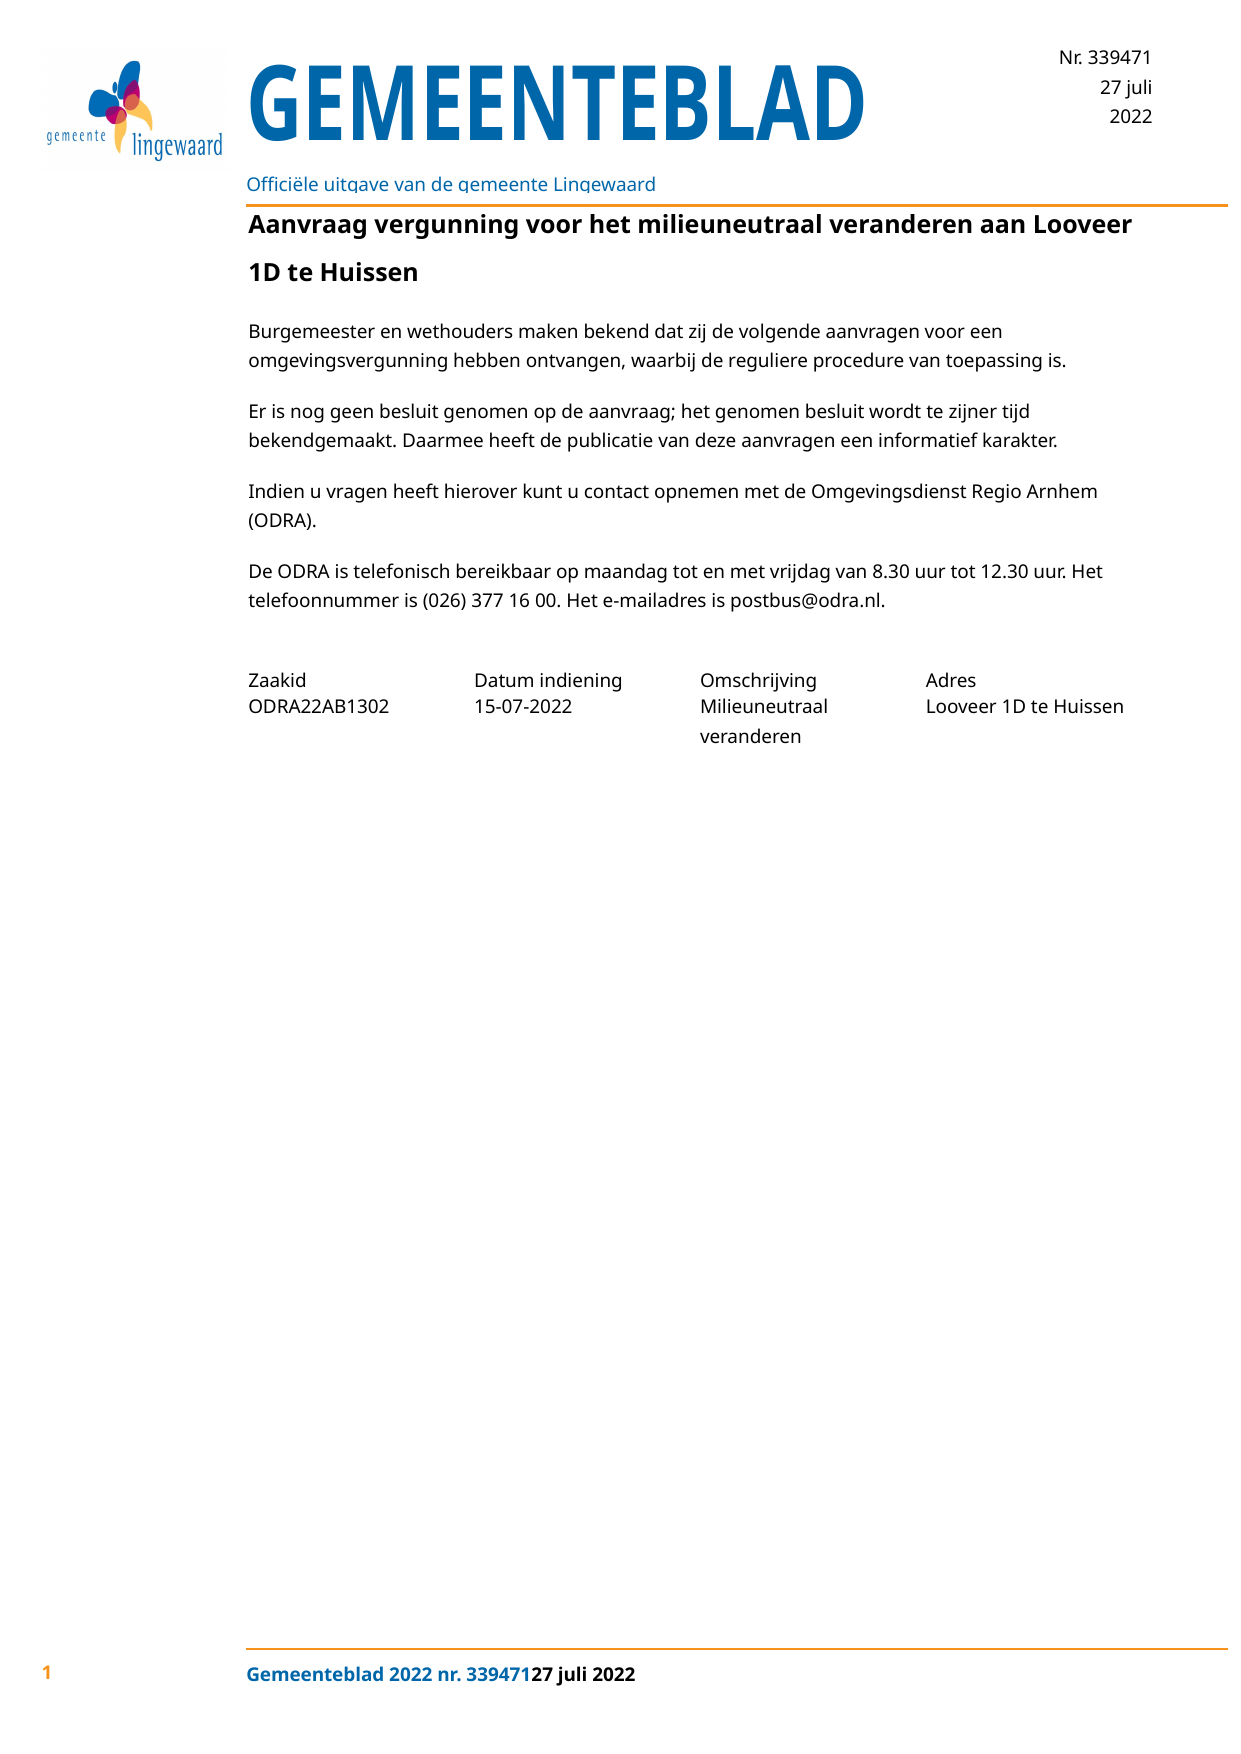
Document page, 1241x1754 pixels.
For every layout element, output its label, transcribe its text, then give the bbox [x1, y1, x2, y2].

table_header Omschrijving [700, 668, 926, 693]
table_cell 15-07-2022 [474, 693, 700, 749]
table_cell ODRA22AB1302 [248, 693, 474, 749]
text Indien u vragen heeft hierover kunt u contact opnemen met de Omgevingsdienst Regio Arnhem (ODRA). [248, 478, 1152, 533]
text Aanvraag vergunning voor het milieuneutraal veranderen aan Looveer 1D te Huissen [248, 207, 1152, 288]
text Burgemeester en wethouders maken bekend dat zij de volgende aanvragen voor een omgevingsvergunning hebben ontvangen, waarbij de reguliere procedure van toepassing is. [248, 318, 1152, 373]
table_cell Milieuneutraal veranderen [700, 693, 926, 749]
text De ODRA is telefonisch bereikbaar op maandag tot en met vrijdag van 8.30 uur tot 12.30 uur. Het telefoonnummer is (026) 377 16 00. Het e-mailadres is postbus@odra.nl. [248, 558, 1152, 613]
table_header Datum indiening [474, 668, 700, 693]
table_cell Looveer 1D te Huissen [926, 693, 1152, 749]
table_header Adres [926, 668, 1152, 693]
picture [41, 47, 231, 172]
text Er is nog geen besluit genomen op de aanvraag; het genomen besluit wordt te zijner tijd bekendgemaakt. Daarmee heeft de publicatie van deze aanvragen een informatief karakter. [248, 398, 1152, 453]
table_header Zaakid [248, 668, 474, 693]
